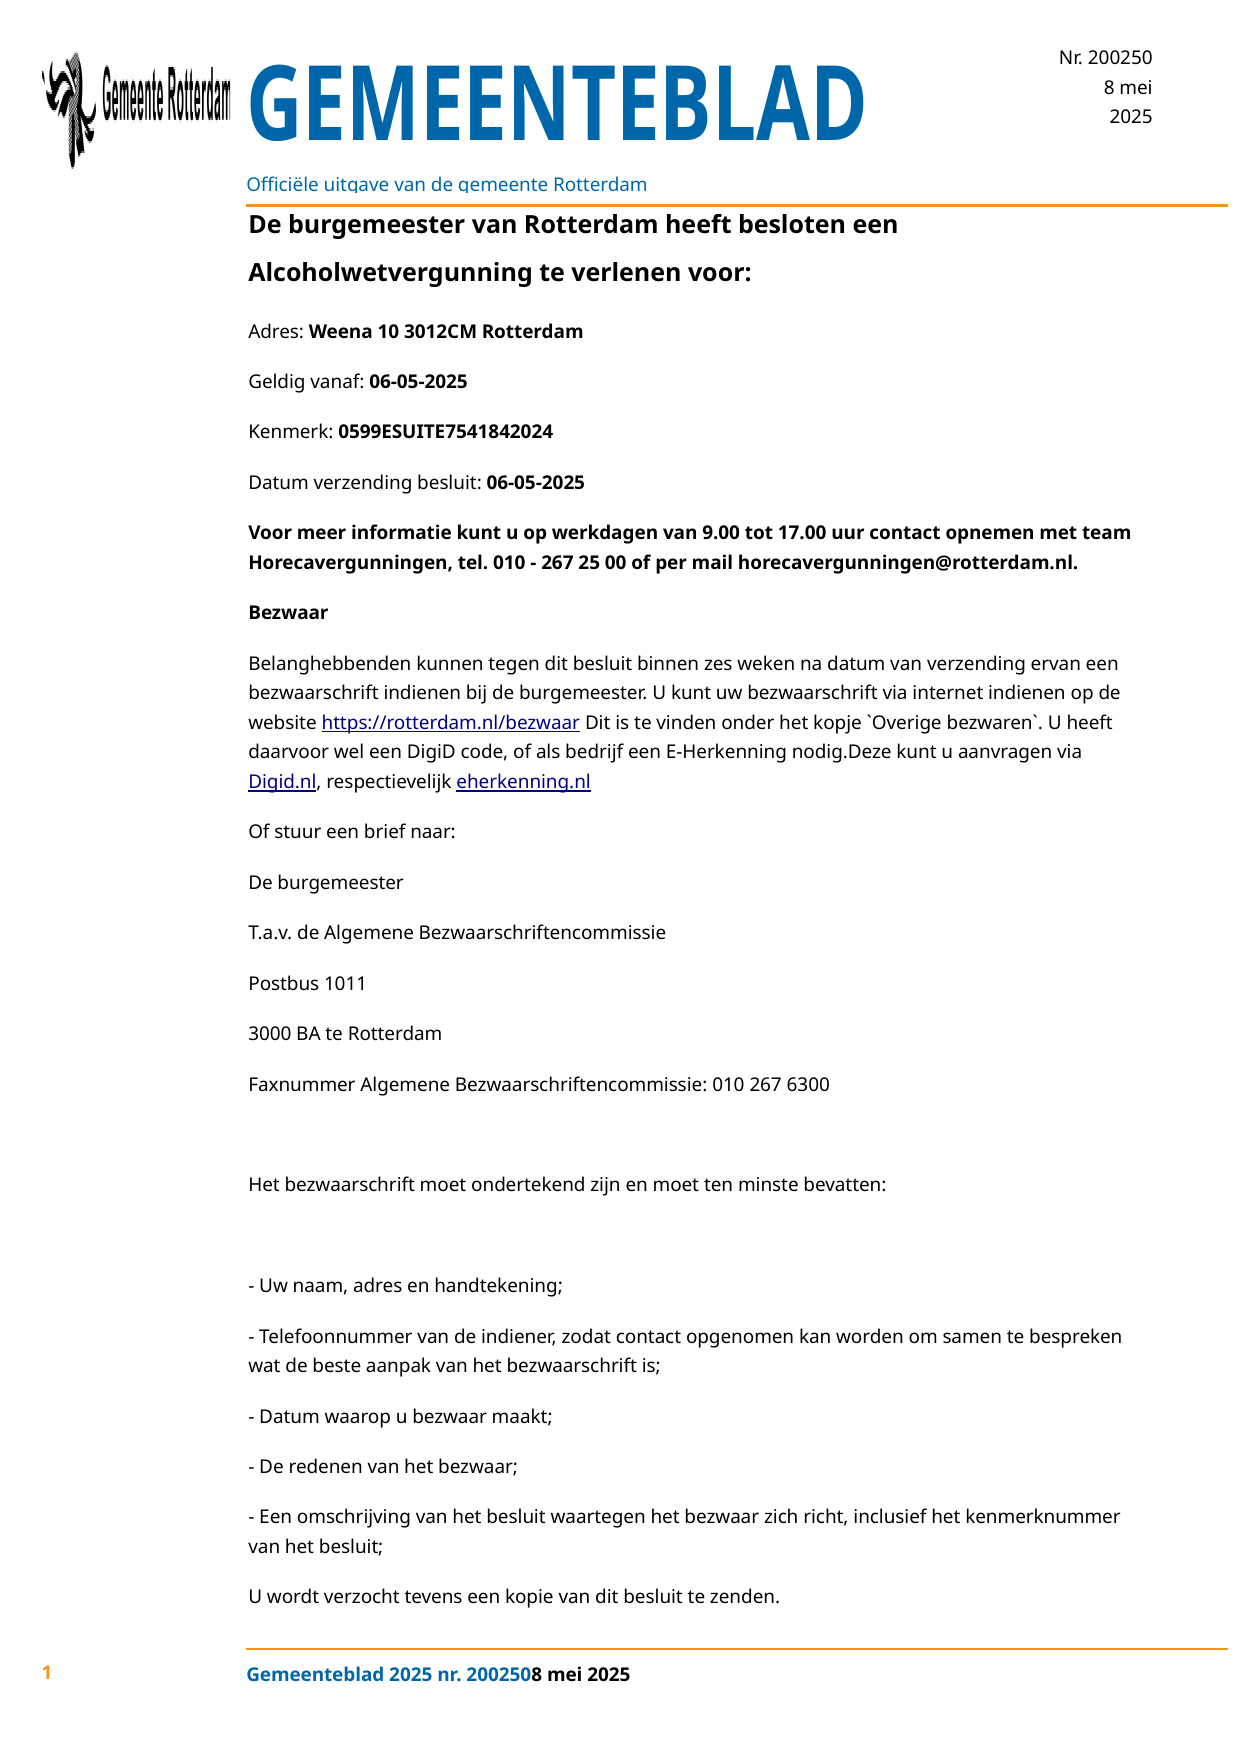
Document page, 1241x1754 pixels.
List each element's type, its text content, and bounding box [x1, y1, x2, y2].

text Postbus 1011 [248, 970, 1152, 996]
text Bezwaar [248, 599, 1152, 625]
text U wordt verzocht tevens een kopie van dit besluit te zenden. [248, 1584, 1152, 1609]
text T.a.v. de Algemene Bezwaarschriftencommissie [248, 919, 1152, 945]
text Voor meer informatie kunt u op werkdagen van 9.00 tot 17.00 uur contact opnemen met team Horecavergunningen, tel. 010 - 267 25 00 of per mail horecavergunningen@rotterdam.nl. [248, 519, 1152, 575]
text - Uw naam, adres en handtekening; [248, 1272, 1152, 1298]
text - Datum waarop u bezwaar maakt; [248, 1403, 1152, 1429]
text Geldig vanaf: 06-05-2025 [248, 368, 1152, 394]
text Datum verzending besluit: 06-05-2025 [248, 469, 1152, 495]
picture [41, 47, 231, 172]
text - De redenen van het bezwaar; [248, 1453, 1152, 1479]
text 3000 BA te Rotterdam [248, 1020, 1152, 1046]
text De burgemeester [248, 869, 1152, 895]
text - Een omschrijving van het besluit waartegen het bezwaar zich richt, inclusief het kenmerknummer van het besluit; [248, 1504, 1152, 1559]
text Of stuur een brief naar: [248, 819, 1152, 844]
text Adres: Weena 10 3012CM Rotterdam [248, 318, 1152, 344]
text De burgemeester van Rotterdam heeft besloten een Alcoholwetvergunning te verlenen voor: [248, 207, 1152, 288]
text Faxnummer Algemene Bezwaarschriftencommissie: 010 267 6300 [248, 1071, 1152, 1097]
text - Telefoonnummer van de indiener, zodat contact opgenomen kan worden om samen te bespreken wat de beste aanpak van het bezwaarschrift is; [248, 1323, 1152, 1378]
text Kenmerk: 0599ESUITE7541842024 [248, 419, 1152, 444]
text Belanghebbenden kunnen tegen dit besluit binnen zes weken na datum van verzending ervan een bezwaarschrift indienen bij de burgemeester. U kunt uw bezwaarschrift via internet indienen op de website https://rotterdam.nl/bezwaar Dit is te vinden onder het kopje `Overige bezwaren`. U heeft daarvoor wel een DigiD code, of als bedrijf een E-Herkenning nodig.Deze kunt u aanvragen via Digid.nl, respectievelijk eherkenning.nl [248, 650, 1152, 794]
text Het bezwaarschrift moet ondertekend zijn en moet ten minste bevatten: [248, 1172, 1152, 1197]
